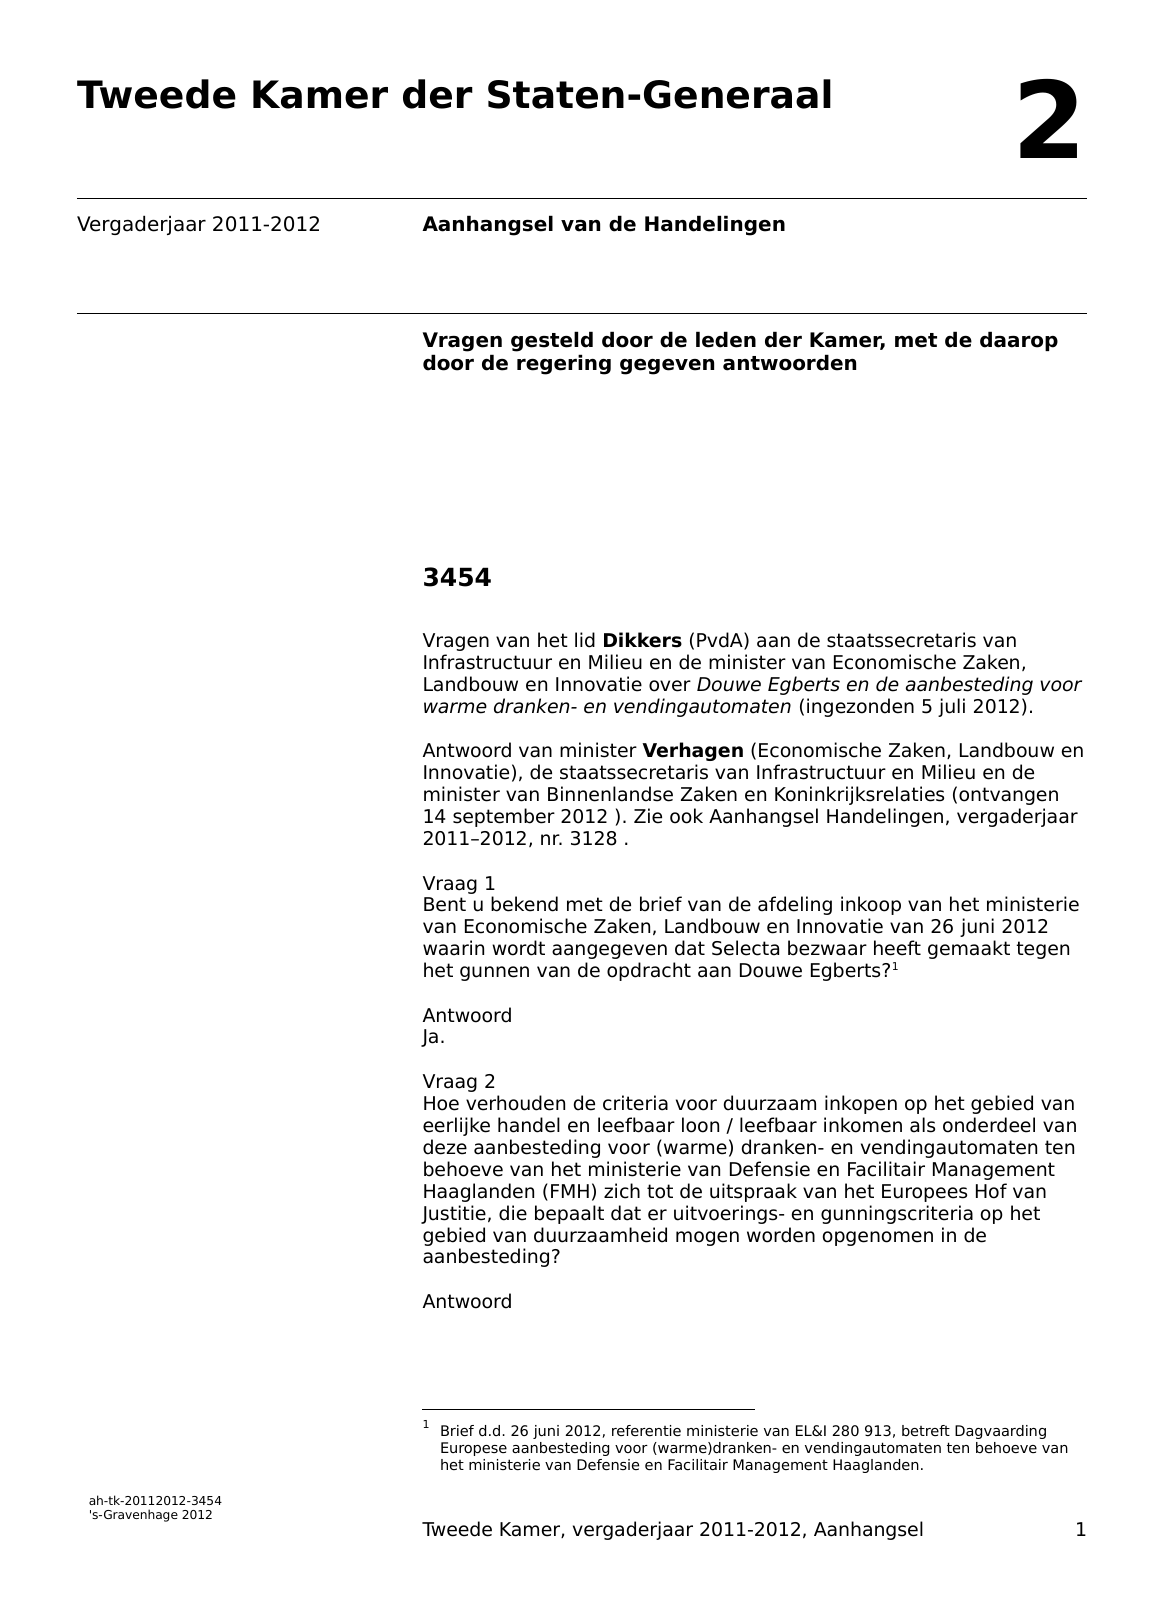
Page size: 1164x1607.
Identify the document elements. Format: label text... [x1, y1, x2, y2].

text Antwoord [422, 1004, 1087, 1026]
table_header 2 [886, 59, 1087, 198]
text Vraag 1 [422, 872, 1087, 894]
text Vragen van het lid Dikkers (PvdA) aan de staatssecretaris van Infrastructuur en Milieu en de minister van Economische Zaken, Landbouw en Innovatie over Douwe Egberts en de aanbesteding voor warme dranken- en vendingautomaten (ingezonden 5 juli 2012). [422, 630, 1087, 718]
text ah-tk-20112012-3454 [88, 1494, 323, 1508]
text Antwoord [422, 1291, 1087, 1313]
table_header Tweede Kamer der Staten-Generaal [77, 59, 886, 198]
text Antwoord van minister Verhagen (Economische Zaken, Landbouw en Innovatie), de staatssecretaris van Infrastructuur en Milieu en de minister van Binnenlandse Zaken en Koninkrijksrelaties (ontvangen 14 september 2012 ). Zie ook Aanhangsel Handelingen, vergaderjaar 2011–2012, nr. 3128 . [422, 740, 1087, 850]
table_cell Vragen gesteld door de leden der Kamer, met de daarop door de regering gegeven antwoorden [422, 314, 1087, 375]
table_cell [77, 314, 422, 375]
text Brief d.d. 26 juni 2012, referentie ministerie van EL&I 280 913, betreft Dagvaarding Europese aanbesteding voor (warme)dranken- en vendingautomaten ten behoeve van het ministerie van Defensie en Facilitair Management Haaglanden. [422, 1418, 1087, 1474]
text 's-Gravenhage 2012 [88, 1508, 323, 1522]
table_cell Vergaderjaar 2011-2012 [77, 199, 422, 313]
text 3454 [422, 563, 1087, 592]
text Vraag 2 [422, 1071, 1087, 1093]
text Hoe verhouden de criteria voor duurzaam inkopen op het gebied van eerlijke handel en leefbaar loon / leefbaar inkomen als onderdeel van deze aanbesteding voor (warme) dranken- en vendingautomaten ten behoeve van het ministerie van Defensie en Facilitair Management Haaglanden (FMH) zich tot de uitspraak van het Europees Hof van Justitie, die bepaalt dat er uitvoerings- en gunningscriteria op het gebied van duurzaamheid mogen worden opgenomen in de aanbesteding? [422, 1093, 1087, 1268]
text Ja. [422, 1026, 1087, 1048]
text Bent u bekend met de brief van de afdeling inkoop van het ministerie van Economische Zaken, Landbouw en Innovatie van 26 juni 2012 waarin wordt aangegeven dat Selecta bezwaar heeft gemaakt tegen het gunnen van de opdracht aan Douwe Egberts? [422, 894, 1087, 982]
table_cell Aanhangsel van de Handelingen [422, 199, 1087, 313]
